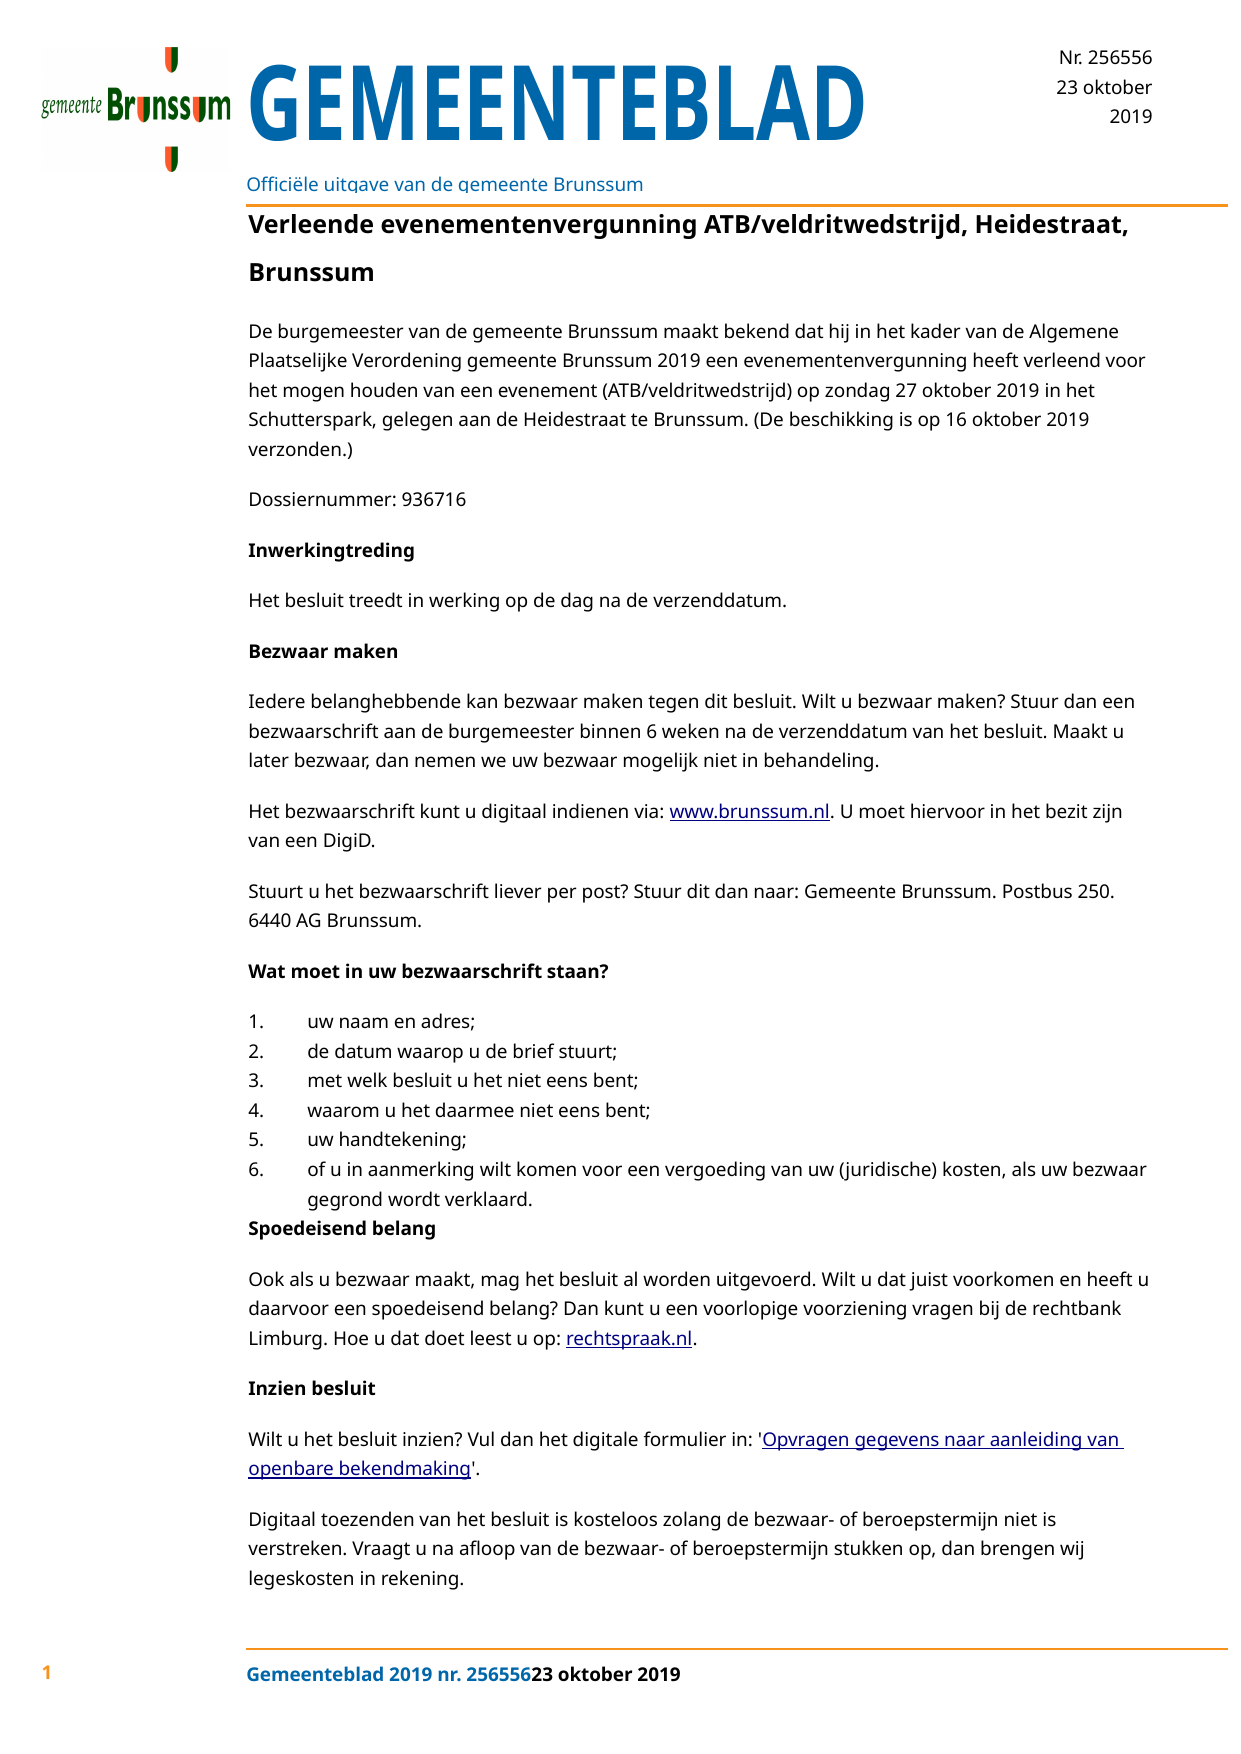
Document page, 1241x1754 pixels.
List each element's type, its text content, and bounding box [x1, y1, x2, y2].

text Het bezwaarschrift kunt u digitaal indienen via: www.brunssum.nl. U moet hiervoor in het bezit zijn van een DigiD. [248, 798, 1152, 853]
text Wat moet in uw bezwaarschrift staan? [248, 958, 1152, 984]
text De burgemeester van de gemeente Brunssum maakt bekend dat hij in het kader van de Algemene Plaatselijke Verordening gemeente Brunssum 2019 een evenementenvergunning heeft verleend voor het mogen houden van een evenement (ATB/veldritwedstrijd) op zondag 27 oktober 2019 in het Schutterspark, gelegen aan de Heidestraat te Brunssum. (De beschikking is op 16 oktober 2019 verzonden.) [248, 318, 1152, 462]
text Stuurt u het bezwaarschrift liever per post? Stuur dit dan naar: Gemeente Brunssum. Postbus 250. 6440 AG Brunssum. [248, 878, 1152, 933]
list uw handtekening; [248, 1127, 1152, 1152]
list of u in aanmerking wilt komen voor een vergoeding van uw (juridische) kosten, als uw bezwaar gegrond wordt verklaard. [248, 1156, 1152, 1212]
list de datum waarop u de brief stuurt; [248, 1038, 1152, 1064]
text Het besluit treedt in werking op de dag na de verzenddatum. [248, 587, 1152, 613]
text Spoedeisend belang [248, 1215, 1152, 1241]
list waarom u het daarmee niet eens bent; [248, 1097, 1152, 1123]
text Dossiernummer: 936716 [248, 487, 1152, 512]
picture [41, 47, 231, 172]
text Ook als u bezwaar maakt, mag het besluit al worden uitgevoerd. Wilt u dat juist voorkomen en heeft u daarvoor een spoedeisend belang? Dan kunt u een voorlopige voorziening vragen bij de rechtbank Limburg. Hoe u dat doet leest u op: rechtspraak.nl. [248, 1266, 1152, 1351]
text Bezwaar maken [248, 638, 1152, 664]
text Inzien besluit [248, 1375, 1152, 1401]
text Wilt u het besluit inzien? Vul dan het digitale formulier in: 'Opvragen gegevens naar aanleiding van openbare bekendmaking'. [248, 1426, 1152, 1481]
text Verleende evenementenvergunning ATB/veldritwedstrijd, Heidestraat, Brunssum [248, 207, 1152, 288]
list uw naam en adres; [248, 1008, 1152, 1034]
text Digitaal toezenden van het besluit is kosteloos zolang de bezwaar- of beroepstermijn niet is verstreken. Vraagt u na afloop van de bezwaar- of beroepstermijn stukken op, dan brengen wij legeskosten in rekening. [248, 1506, 1152, 1591]
text Inwerkingtreding [248, 537, 1152, 563]
text Iedere belanghebbende kan bezwaar maken tegen dit besluit. Wilt u bezwaar maken? Stuur dan een bezwaarschrift aan de burgemeester binnen 6 weken na de verzenddatum van het besluit. Maakt u later bezwaar, dan nemen we uw bezwaar mogelijk niet in behandeling. [248, 688, 1152, 773]
list met welk besluit u het niet eens bent; [248, 1067, 1152, 1093]
